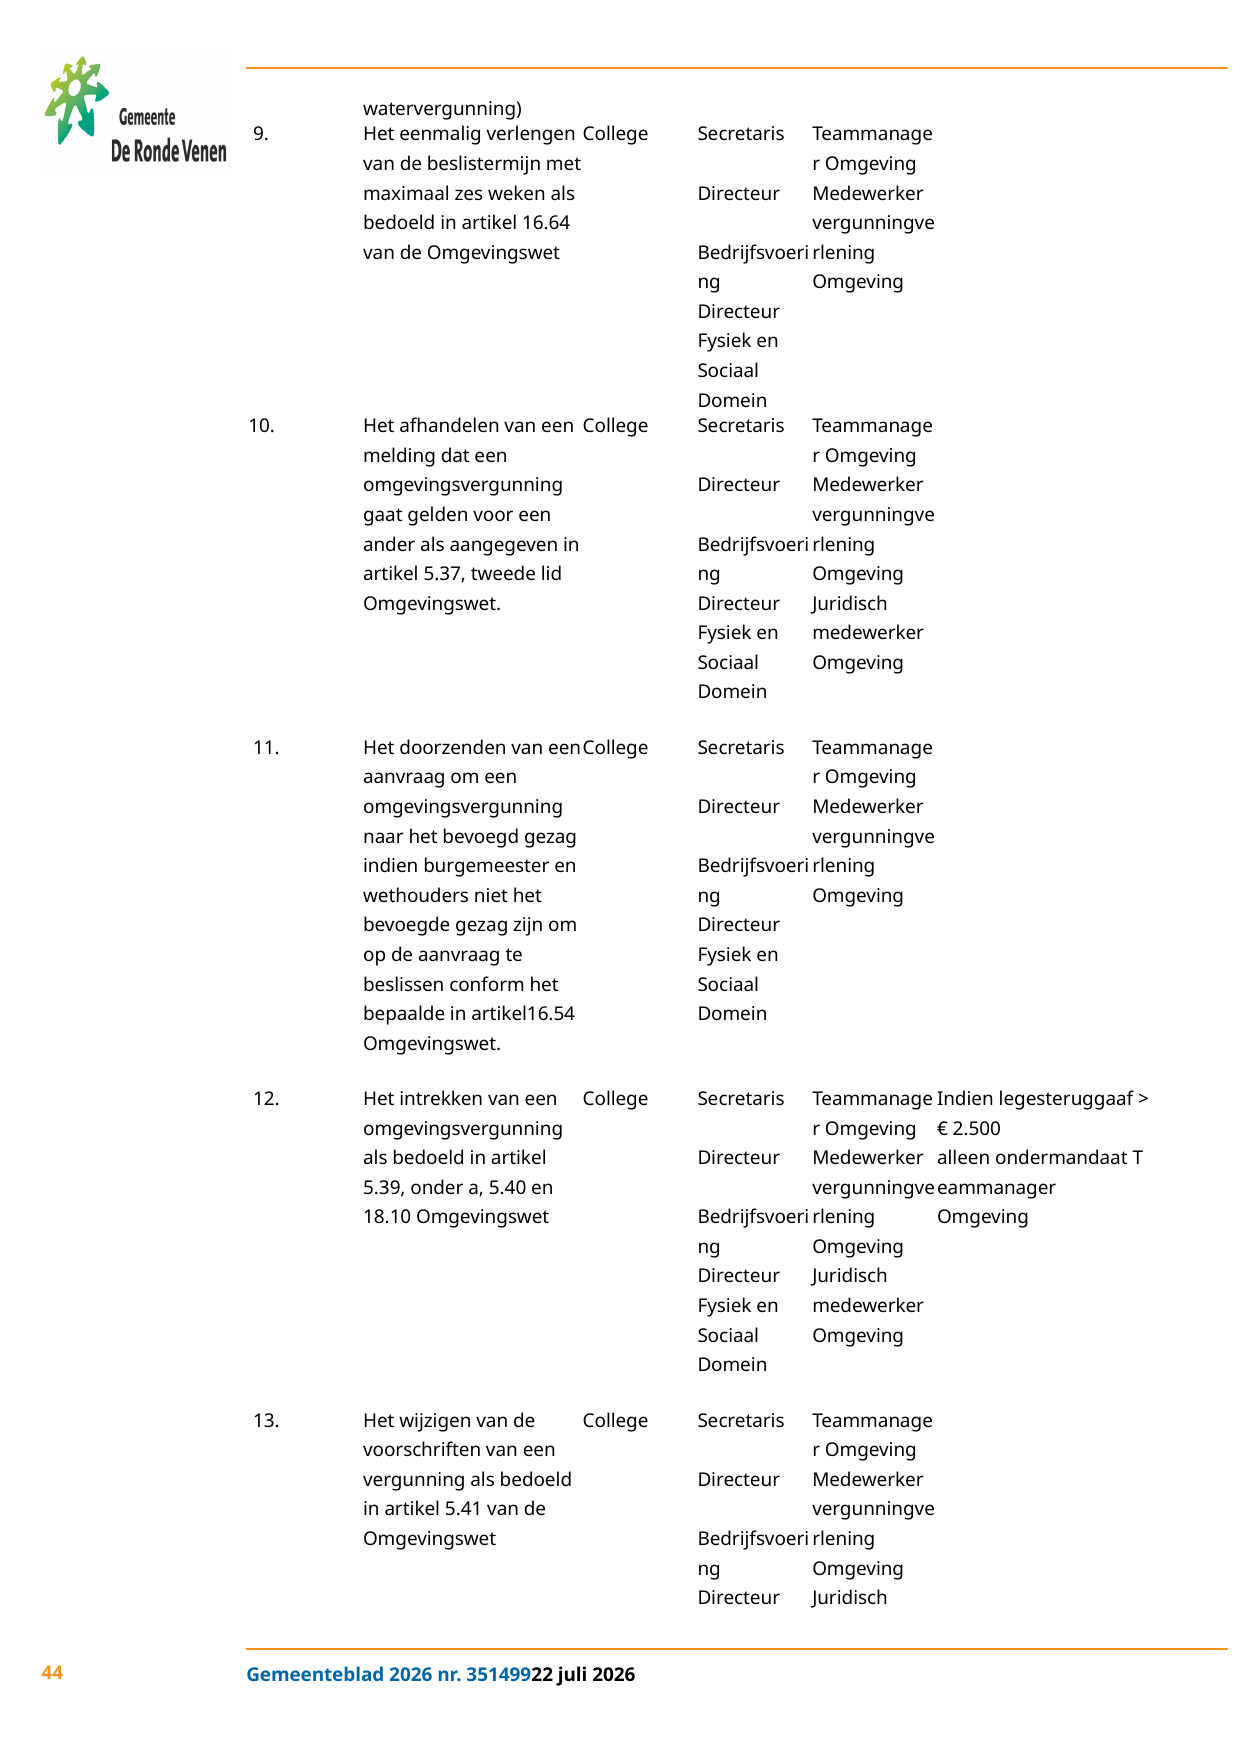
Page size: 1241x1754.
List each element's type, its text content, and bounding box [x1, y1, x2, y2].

table_cell [937, 1407, 1152, 1610]
table_cell College [583, 734, 697, 1085]
table_cell [937, 121, 1152, 412]
picture [41, 47, 231, 172]
table_cell College [583, 1407, 697, 1610]
table_cell watervergunning) [363, 95, 582, 121]
table_cell 12. [248, 1085, 363, 1407]
table_cell Teammanager Omgeving Medewerker vergunningverlening Omgeving Juridisch medewerker Omgeving [812, 1085, 937, 1407]
table_cell Teammanager Omgeving Medewerker vergunningverlening Omgeving [812, 734, 937, 1085]
table_cell Teammanager Omgeving Medewerker vergunningverlening Omgeving Juridisch medewerker Omgeving [812, 413, 937, 734]
table_cell [697, 95, 812, 121]
table_cell Secretaris Directeur Bedrijfsvoering Directeur Fysiek en Sociaal Domein [697, 734, 812, 1085]
table_cell College [583, 121, 697, 412]
table_cell Secretaris Directeur Bedrijfsvoering Directeur Fysiek en Sociaal Domein [697, 121, 812, 412]
table_cell Secretaris Directeur Bedrijfsvoering Directeur [697, 1407, 812, 1610]
table_cell [812, 95, 937, 121]
table_cell 9. [248, 121, 363, 412]
table_cell [248, 95, 363, 121]
table_cell [583, 95, 697, 121]
table_cell [937, 95, 1152, 121]
table_cell Teammanager Omgeving Medewerker vergunningverlening Omgeving Juridisch [812, 1407, 937, 1610]
table_cell [937, 413, 1152, 734]
table_cell College [583, 413, 697, 734]
table_cell Secretaris Directeur Bedrijfsvoering Directeur Fysiek en Sociaal Domein [697, 1085, 812, 1407]
table_cell Het intrekken van een omgevingsvergunning als bedoeld in artikel 5.39, onder a, 5.40 en 18.10 Omgevingswet [363, 1085, 582, 1407]
table_cell Indien legesteruggaaf > € 2.500 alleen ondermandaat Teammanager Omgeving [937, 1085, 1152, 1407]
table_cell 13. [248, 1407, 363, 1610]
table_cell Het afhandelen van een melding dat een omgevingsvergunning gaat gelden voor een ander als aangegeven in artikel 5.37, tweede lid Omgevingswet. [363, 413, 582, 734]
table_cell Het wijzigen van de voorschriften van een vergunning als bedoeld in artikel 5.41 van de Omgevingswet [363, 1407, 582, 1610]
table_cell Secretaris Directeur Bedrijfsvoering Directeur Fysiek en Sociaal Domein [697, 413, 812, 734]
table_cell [937, 734, 1152, 1085]
table_cell Het eenmalig verlengen van de beslistermijn met maximaal zes weken als bedoeld in artikel 16.64 van de Omgevingswet [363, 121, 582, 412]
table_cell College [583, 1085, 697, 1407]
table_cell Het doorzenden van een aanvraag om een omgevingsvergunning naar het bevoegd gezag indien burgemeester en wethouders niet het bevoegde gezag zijn om op de aanvraag te beslissen conform het bepaalde in artikel16.54 Omgevingswet. [363, 734, 582, 1085]
table_cell 10. [248, 413, 363, 734]
table_cell 11. [248, 734, 363, 1085]
table_cell Teammanager Omgeving Medewerker vergunningverlening Omgeving [812, 121, 937, 412]
